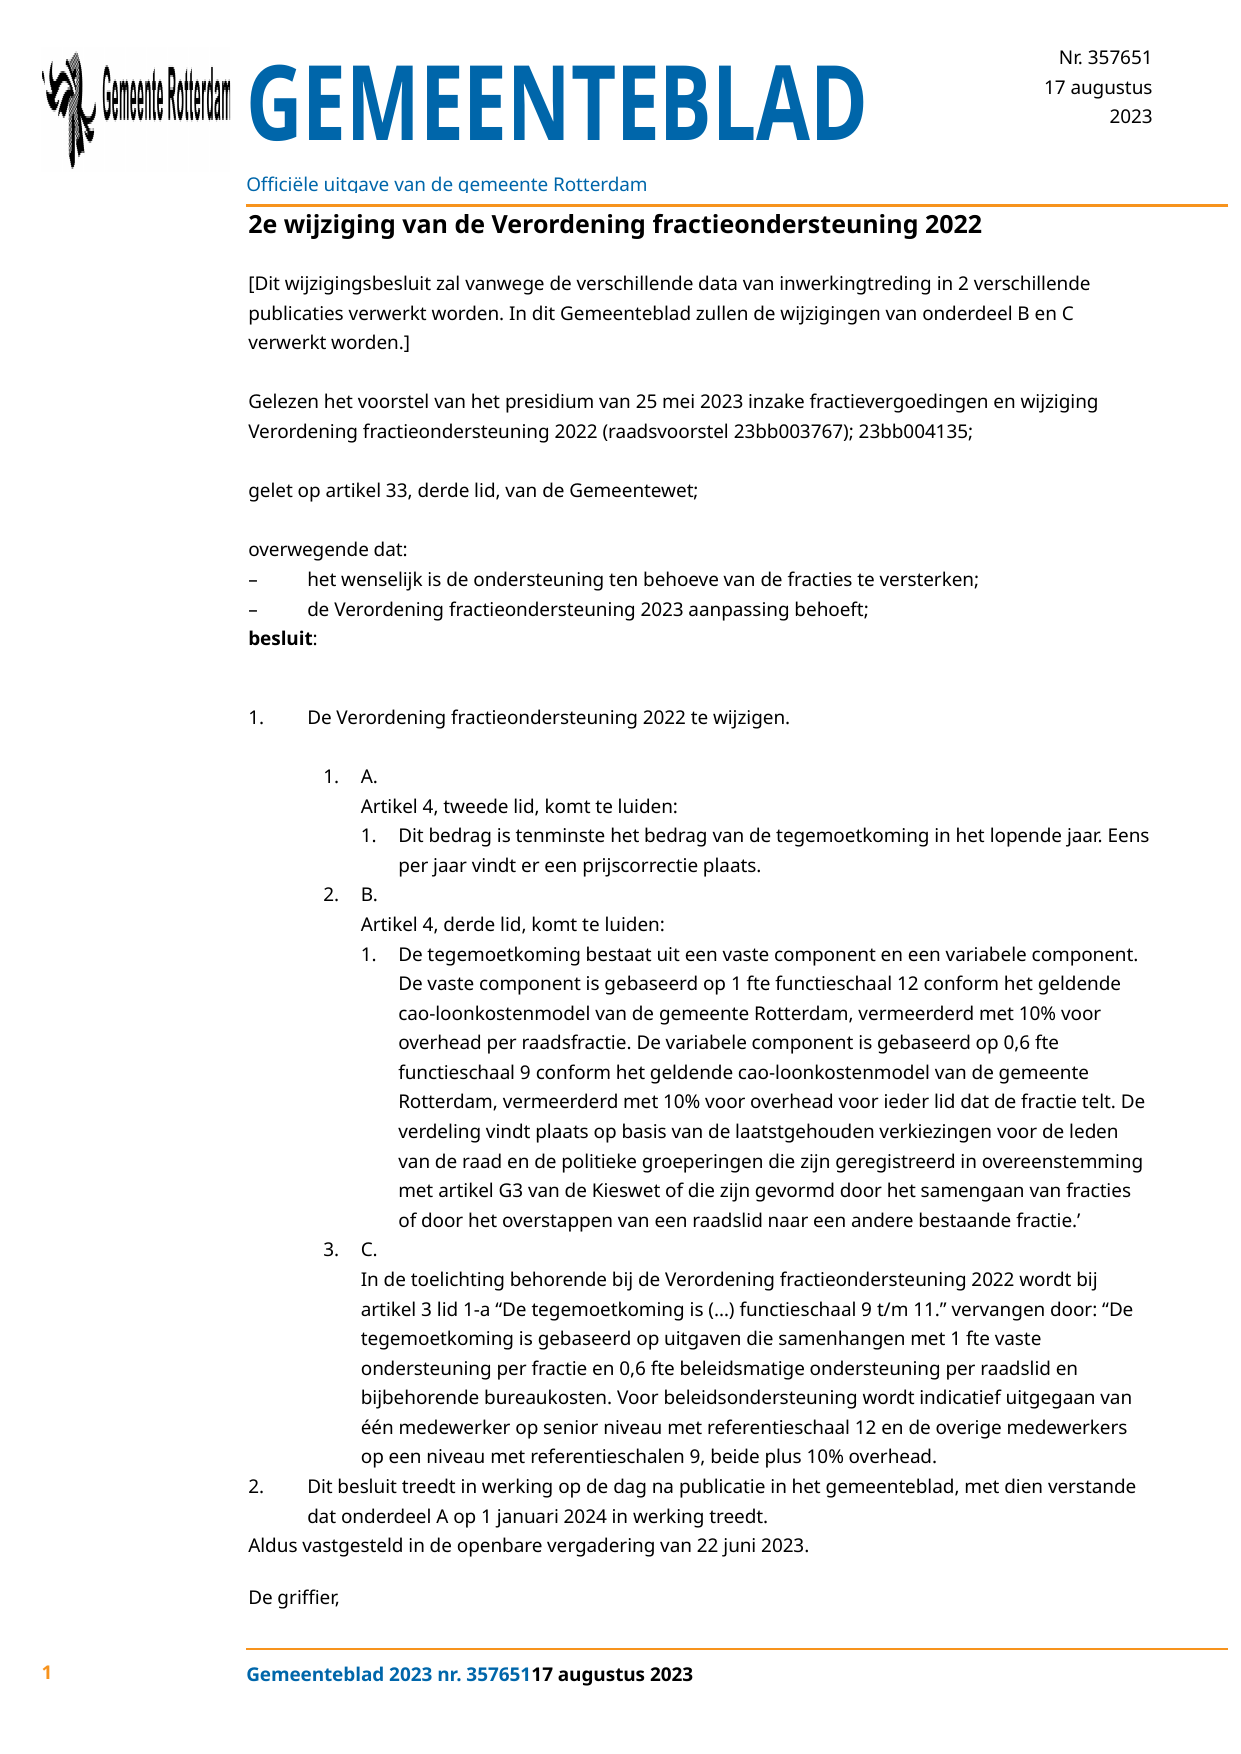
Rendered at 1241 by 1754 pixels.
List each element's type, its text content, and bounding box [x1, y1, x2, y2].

text [Dit wijzigingsbesluit zal vanwege de verschillende data van inwerkingtreding in 2 verschillende publicaties verwerkt worden. In dit Gemeenteblad zullen de wijzigingen van onderdeel B en C verwerkt worden.] [248, 270, 1152, 355]
list het wenselijk is de ondersteuning ten behoeve van de fracties te versterken; [248, 566, 1152, 592]
list B. [323, 882, 1152, 907]
text Aldus vastgesteld in de openbare vergadering van 22 juni 2023. [248, 1532, 1152, 1558]
list A. [323, 763, 1152, 789]
list De tegemoetkoming bestaat uit een vaste component en een variabele component. De vaste component is gebaseerd op 1 fte functieschaal 12 conform het geldende cao-loonkostenmodel van de gemeente Rotterdam, vermeerderd met 10% voor overhead per raadsfractie. De variabele component is gebaseerd op 0,6 fte functieschaal 9 conform het geldende cao-loonkostenmodel van de gemeente Rotterdam, vermeerderd met 10% voor overhead voor ieder lid dat de fractie telt. De verdeling vindt plaats op basis van de laatstgehouden verkiezingen voor de leden van de raad en de politieke groeperingen die zijn geregistreerd in overeenstemming met artikel G3 van de Kieswet of die zijn gevormd door het samengaan van fracties of door het overstappen van een raadslid naar een andere bestaande fractie.’ [361, 941, 1152, 1233]
list Dit besluit treedt in werking op de dag na publicatie in het gemeenteblad, met dien verstande dat onderdeel A op 1 januari 2024 in werking treedt. [248, 1473, 1152, 1529]
list Artikel 4, derde lid, komt te luiden: [323, 911, 1152, 937]
text overwegende dat: [248, 537, 1152, 562]
text De griffier, [248, 1584, 1152, 1610]
text gelet op artikel 33, derde lid, van de Gemeentewet; [248, 477, 1152, 503]
list C. [323, 1237, 1152, 1262]
list de Verordening fractieondersteuning 2023 aanpassing behoeft; [248, 596, 1152, 621]
text 2e wijziging van de Verordening fractieondersteuning 2022 [248, 207, 1152, 241]
list Artikel 4, tweede lid, komt te luiden: [323, 793, 1152, 819]
list De Verordening fractieondersteuning 2022 te wijzigen. [248, 704, 1152, 730]
text Gelezen het voorstel van het presidium van 25 mei 2023 inzake fractievergoedingen en wijziging Verordening fractieondersteuning 2022 (raadsvoorstel 23bb003767); 23bb004135; [248, 389, 1152, 444]
picture [41, 47, 231, 172]
list In de toelichting behorende bij de Verordening fractieondersteuning 2022 wordt bij artikel 3 lid 1-a “De tegemoetkoming is (…) functieschaal 9 t/m 11.” vervangen door: “De tegemoetkoming is gebaseerd op uitgaven die samenhangen met 1 fte vaste ondersteuning per fractie en 0,6 fte beleidsmatige ondersteuning per raadslid en bijbehorende bureaukosten. Voor beleidsondersteuning wordt indicatief uitgegaan van één medewerker op senior niveau met referentieschaal 12 en de overige medewerkers op een niveau met referentieschalen 9, beide plus 10% overhead. [323, 1266, 1152, 1469]
text besluit: [248, 625, 1152, 651]
list Dit bedrag is tenminste het bedrag van de tegemoetkoming in het lopende jaar. Eens per jaar vindt er een prijscorrectie plaats. [361, 822, 1152, 878]
